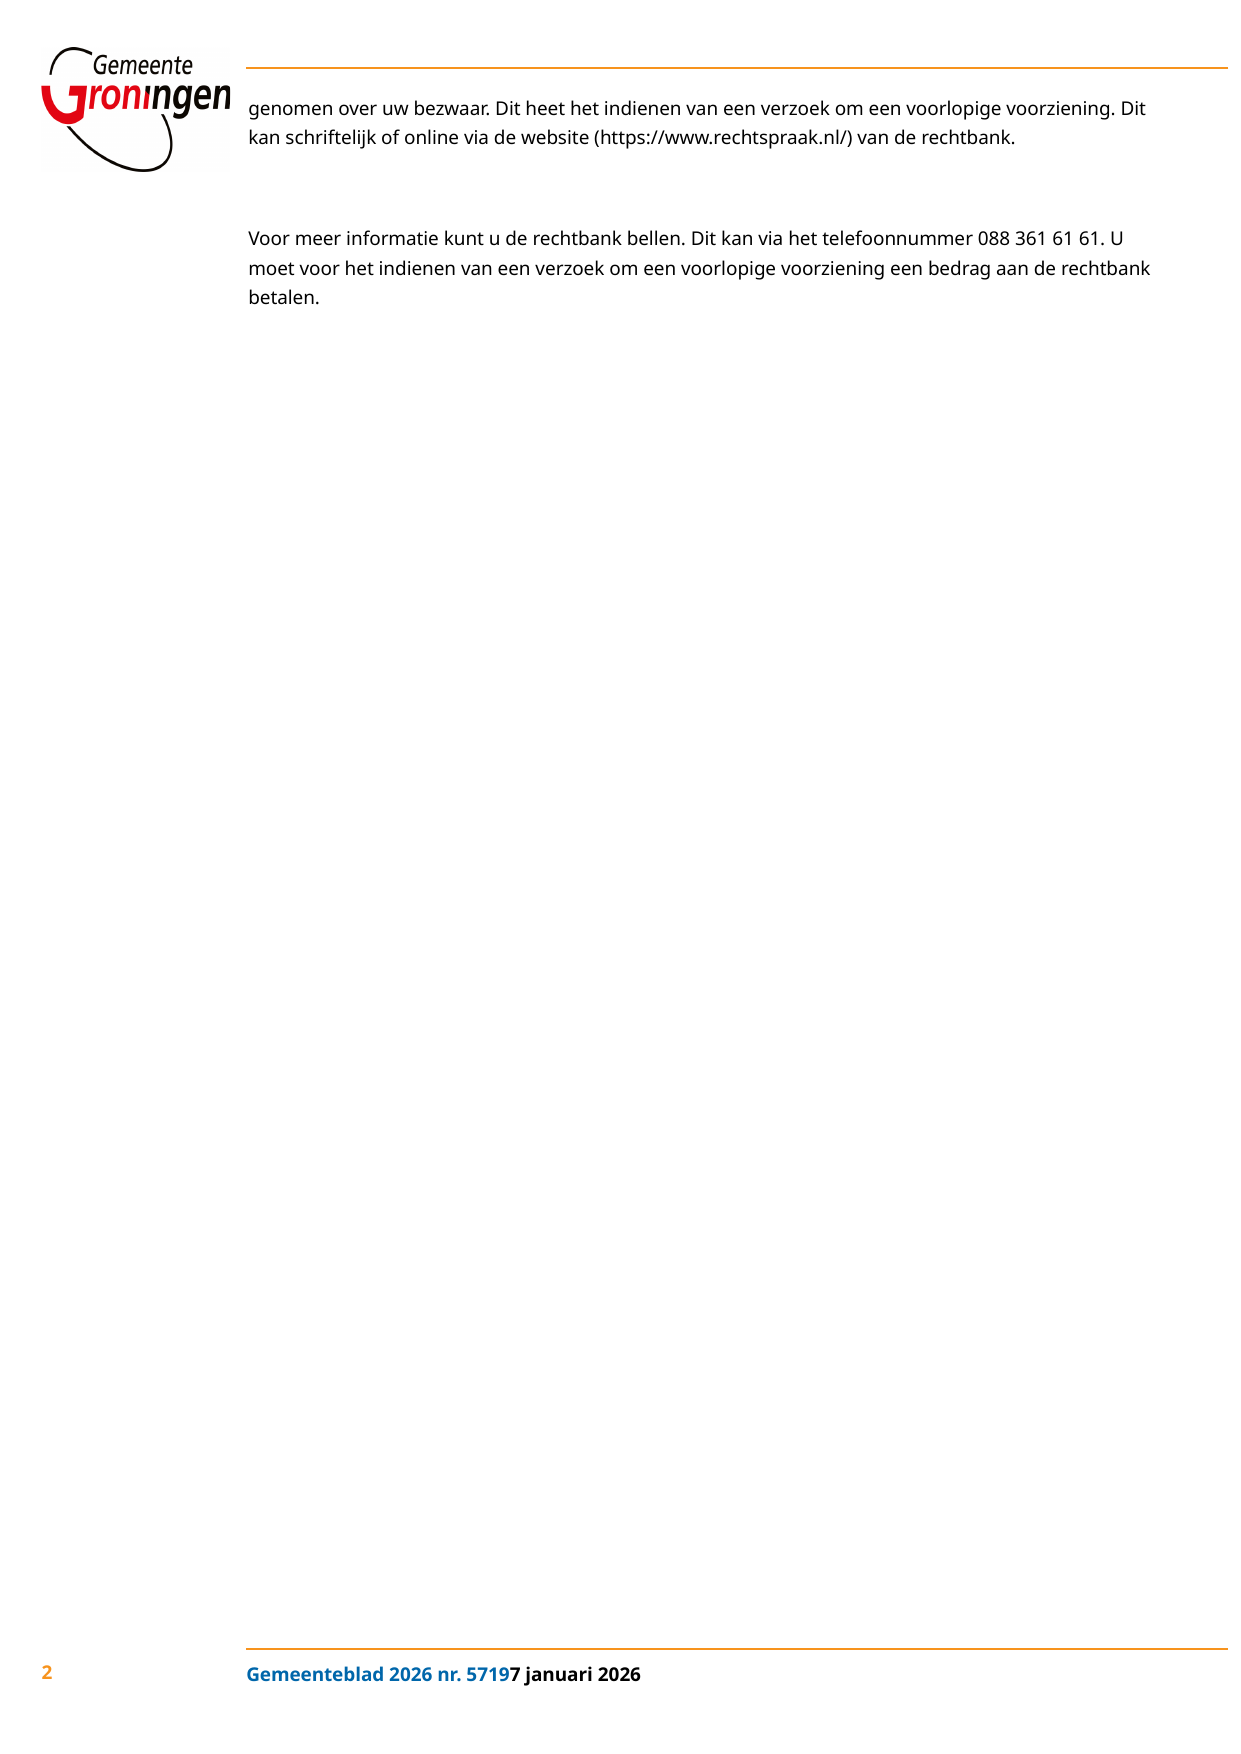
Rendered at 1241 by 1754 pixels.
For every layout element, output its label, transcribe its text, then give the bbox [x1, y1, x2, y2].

picture [41, 47, 231, 172]
text Voor meer informatie kunt u de rechtbank bellen. Dit kan via het telefoonnummer 088 361 61 61. U moet voor het indienen van een verzoek om een voorlopige voorziening een bedrag aan de rechtbank betalen. [248, 225, 1152, 310]
text genomen over uw bezwaar. Dit heet het indienen van een verzoek om een voorlopige voorziening. Dit kan schriftelijk of online via de website (https://www.rechtspraak.nl/) van de rechtbank. [248, 95, 1152, 150]
